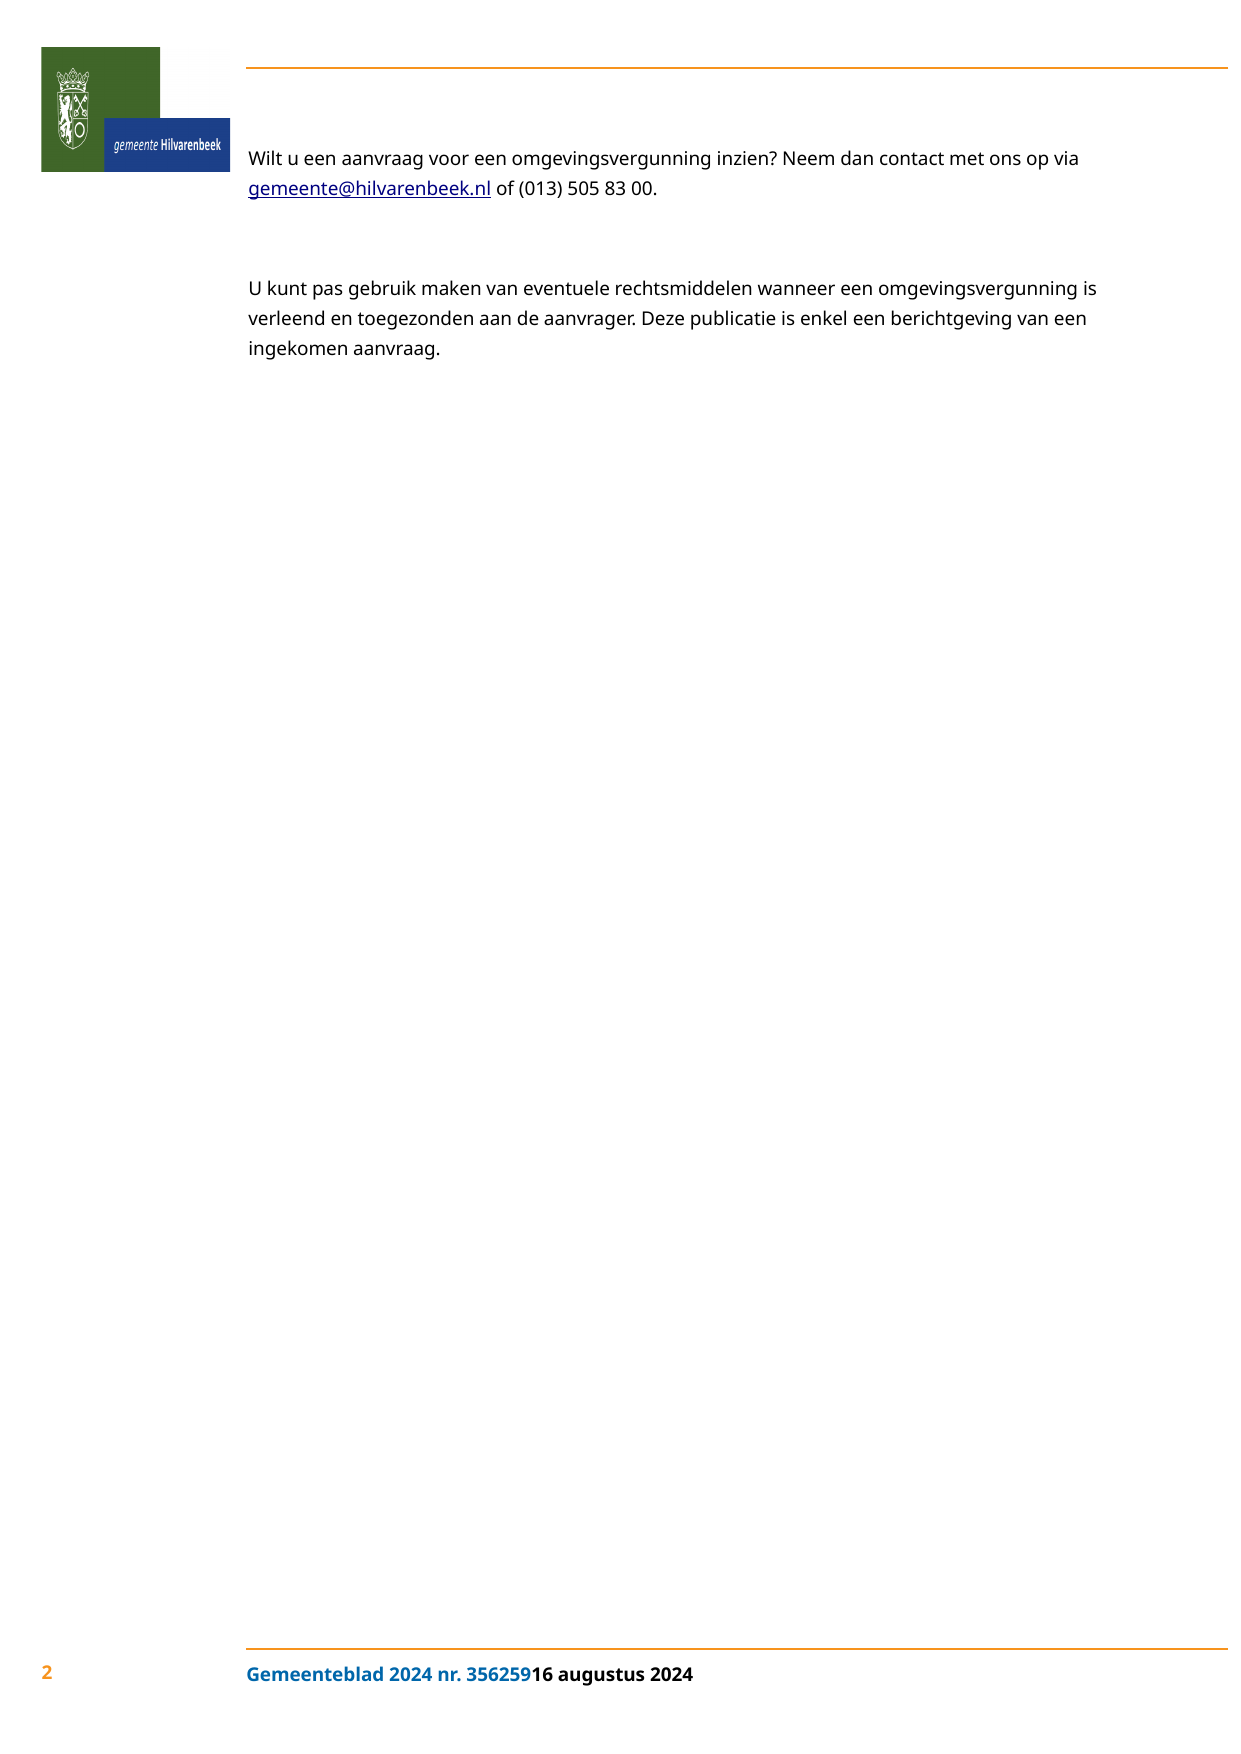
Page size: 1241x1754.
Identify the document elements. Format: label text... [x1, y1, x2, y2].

text Wilt u een aanvraag voor een omgevingsvergunning inzien? Neem dan contact met ons op via gemeente@hilvarenbeek.nl of (013) 505 83 00. [248, 145, 1152, 201]
picture [41, 47, 231, 172]
text U kunt pas gebruik maken van eventuele rechtsmiddelen wanneer een omgevingsvergunning is verleend en toegezonden aan de aanvrager. Deze publicatie is enkel een berichtgeving van een ingekomen aanvraag. [248, 276, 1152, 361]
